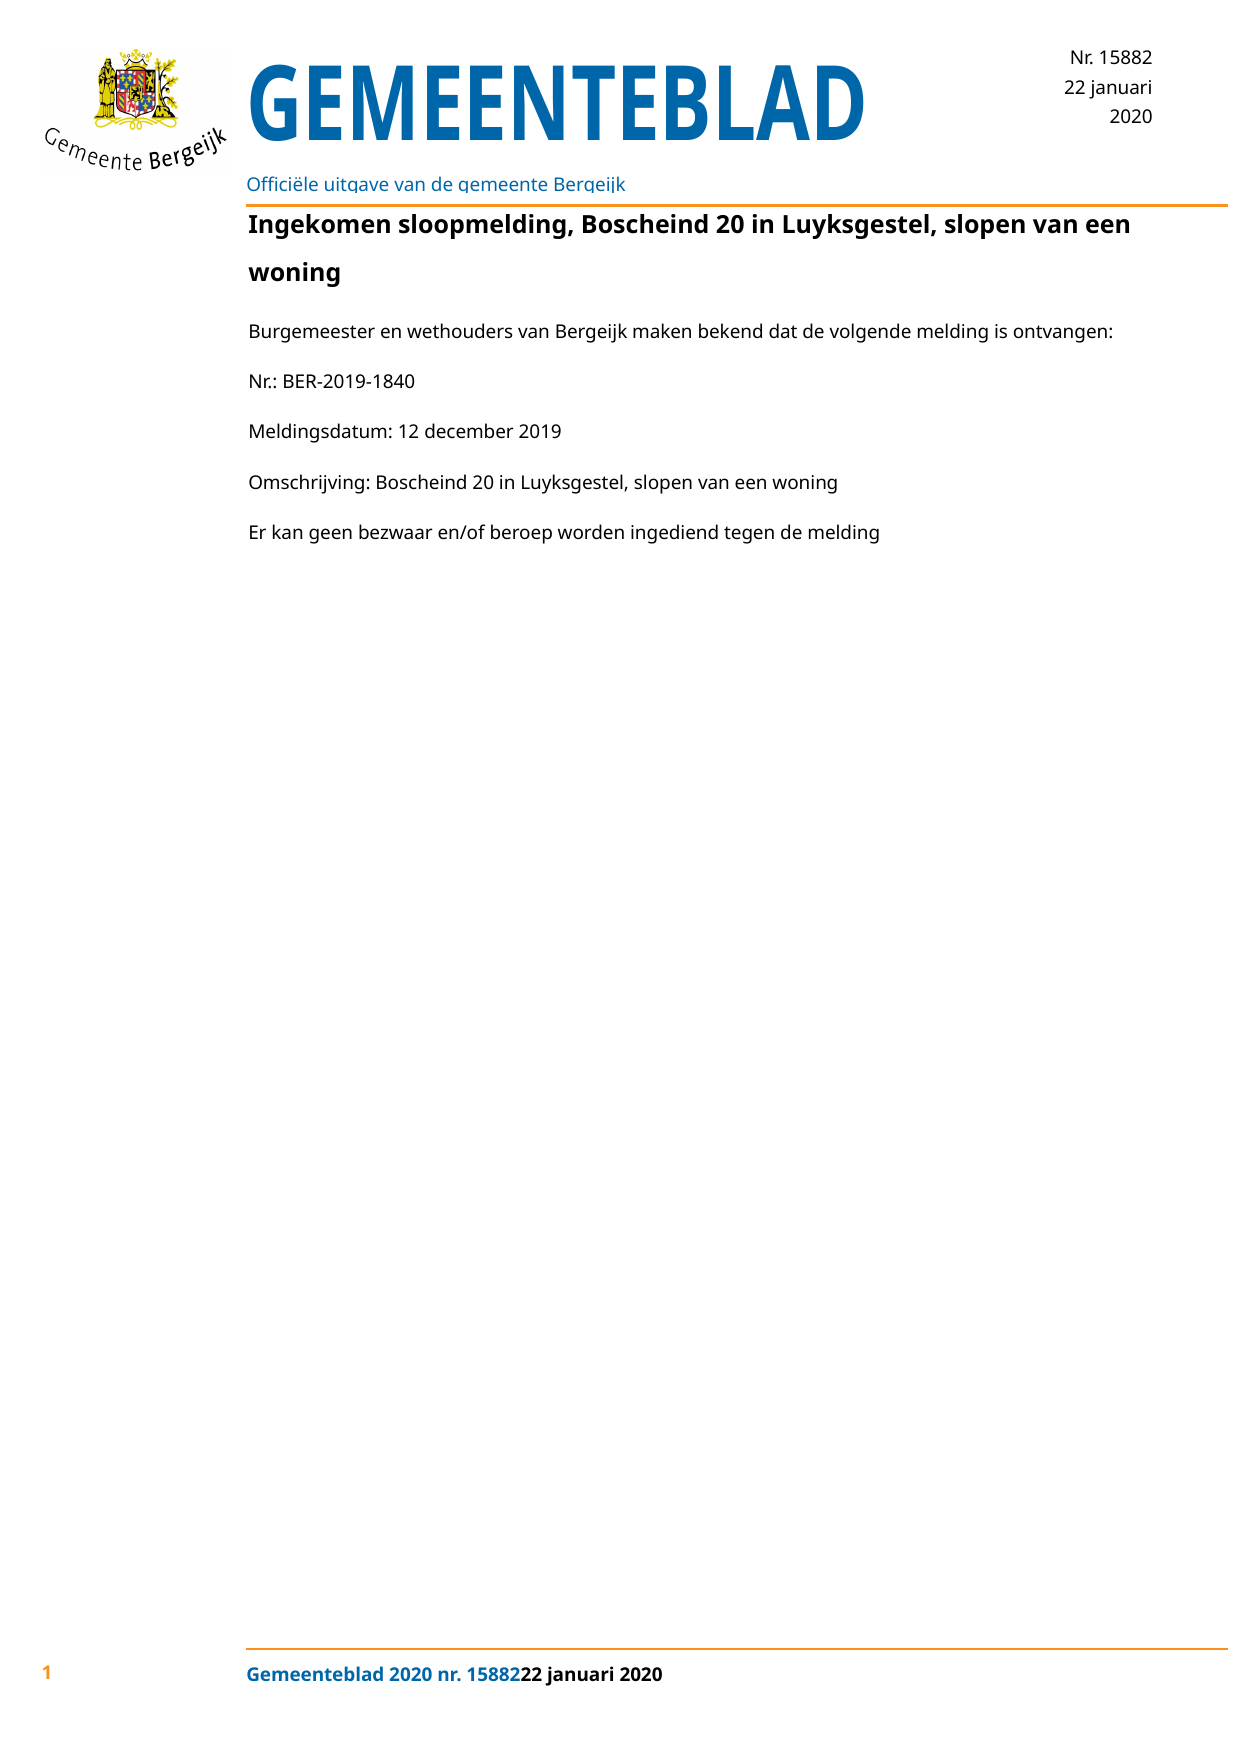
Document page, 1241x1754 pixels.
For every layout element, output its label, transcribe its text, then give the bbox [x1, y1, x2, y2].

text Ingekomen sloopmelding, Boscheind 20 in Luyksgestel, slopen van een woning [248, 207, 1152, 288]
text Nr.: BER-2019-1840 [248, 368, 1152, 394]
text Meldingsdatum: 12 december 2019 [248, 419, 1152, 444]
text Er kan geen bezwaar en/of beroep worden ingediend tegen de melding [248, 519, 1152, 545]
text Burgemeester en wethouders van Bergeijk maken bekend dat de volgende melding is ontvangen: [248, 318, 1152, 344]
picture [41, 47, 231, 172]
text Omschrijving: Boscheind 20 in Luyksgestel, slopen van een woning [248, 469, 1152, 495]
